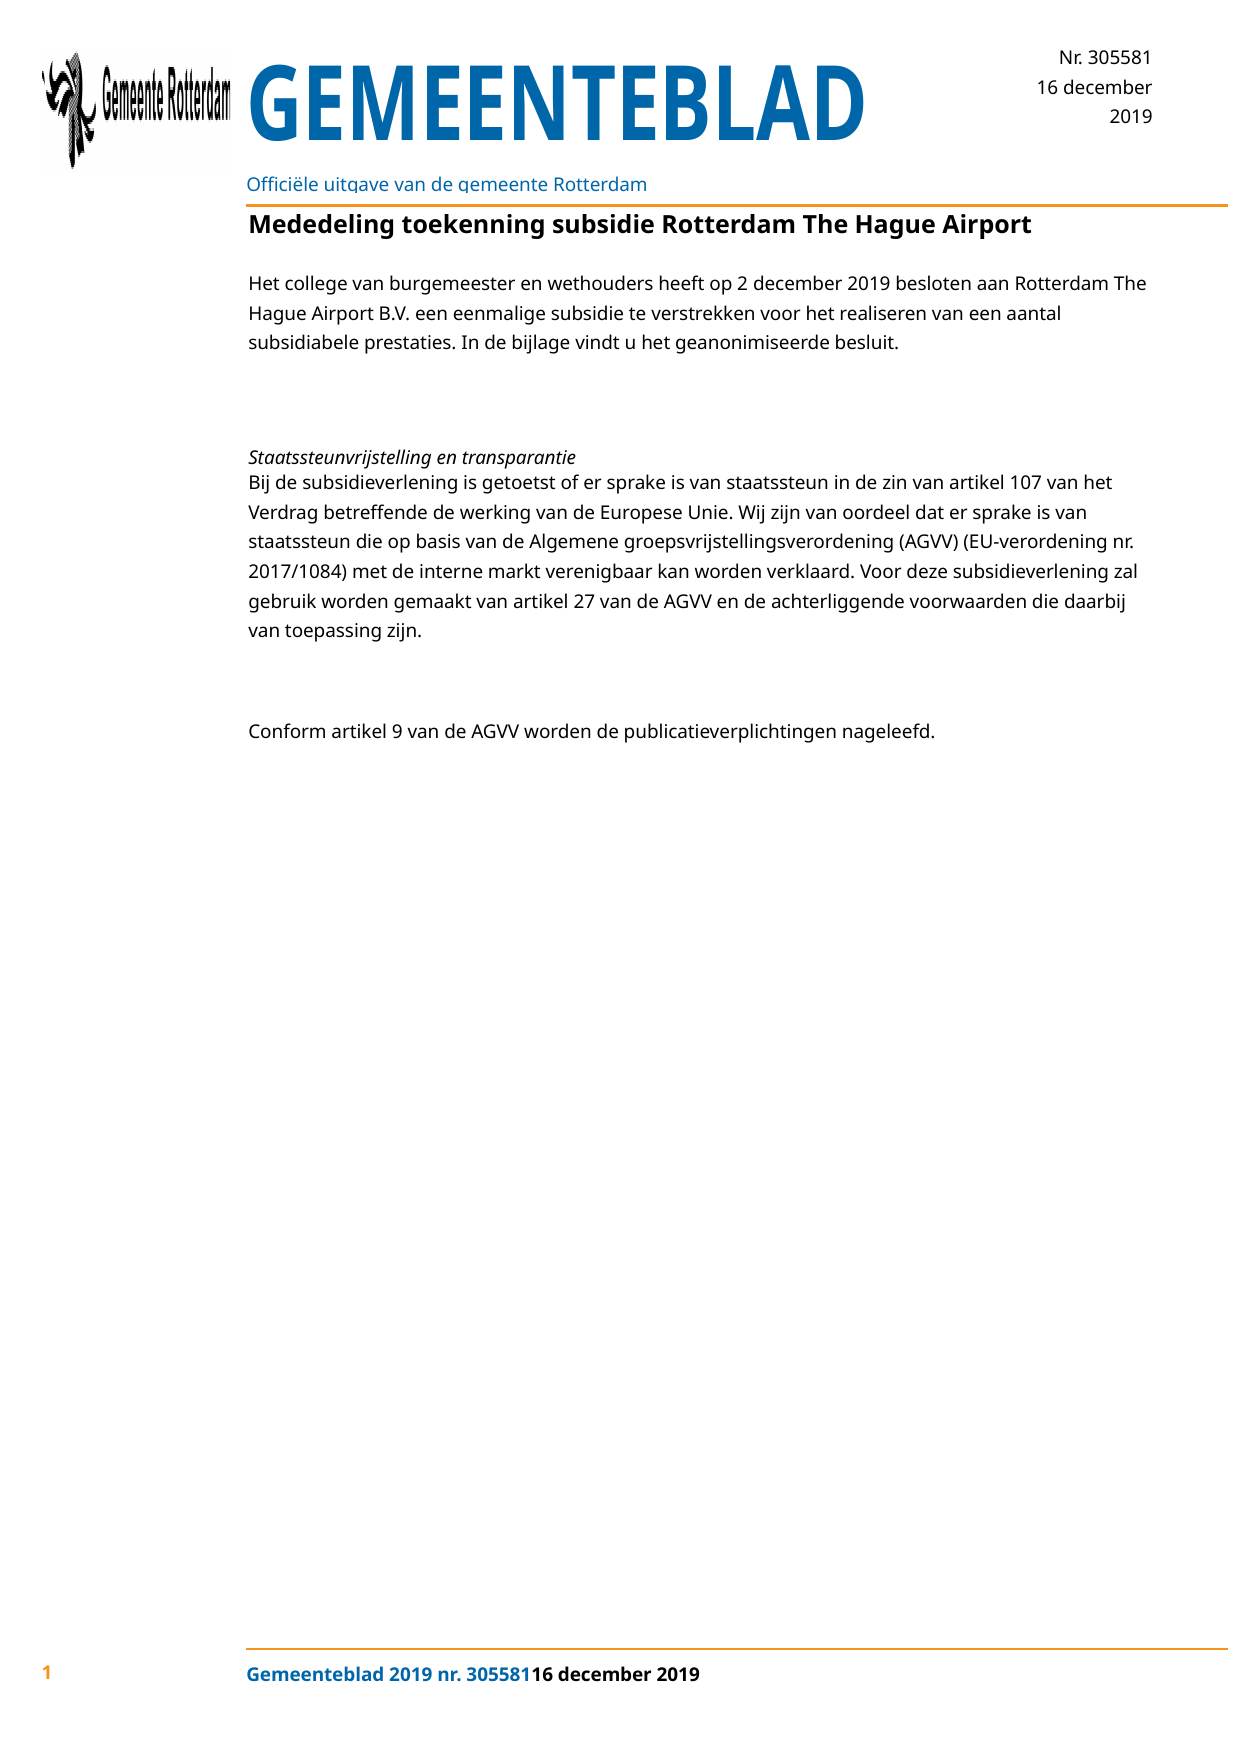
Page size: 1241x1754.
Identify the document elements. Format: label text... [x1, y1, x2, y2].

text Het college van burgemeester en wethouders heeft op 2 december 2019 besloten aan Rotterdam The Hague Airport B.V. een eenmalige subsidie te verstrekken voor het realiseren van een aantal subsidiabele prestaties. In de bijlage vindt u het geanonimiseerde besluit. [248, 270, 1152, 355]
text Staatssteunvrijstelling en transparantie [248, 444, 1152, 469]
text Bij de subsidieverlening is getoetst of er sprake is van staatssteun in de zin van artikel 107 van het Verdrag betreffende de werking van de Europese Unie. Wij zijn van oordeel dat er sprake is van staatssteun die op basis van de Algemene groepsvrijstellingsverordening (AGVV) (EU-verordening nr. 2017/1084) met de interne markt verenigbaar kan worden verklaard. Voor deze subsidieverlening zal gebruik worden gemaakt van artikel 27 van de AGVV en de achterliggende voorwaarden die daarbij van toepassing zijn. [248, 469, 1152, 643]
text Conform artikel 9 van de AGVV worden de publicatieverplichtingen nageleefd. [248, 718, 1152, 744]
picture [41, 47, 231, 172]
text Mededeling toekenning subsidie Rotterdam The Hague Airport [248, 207, 1152, 241]
